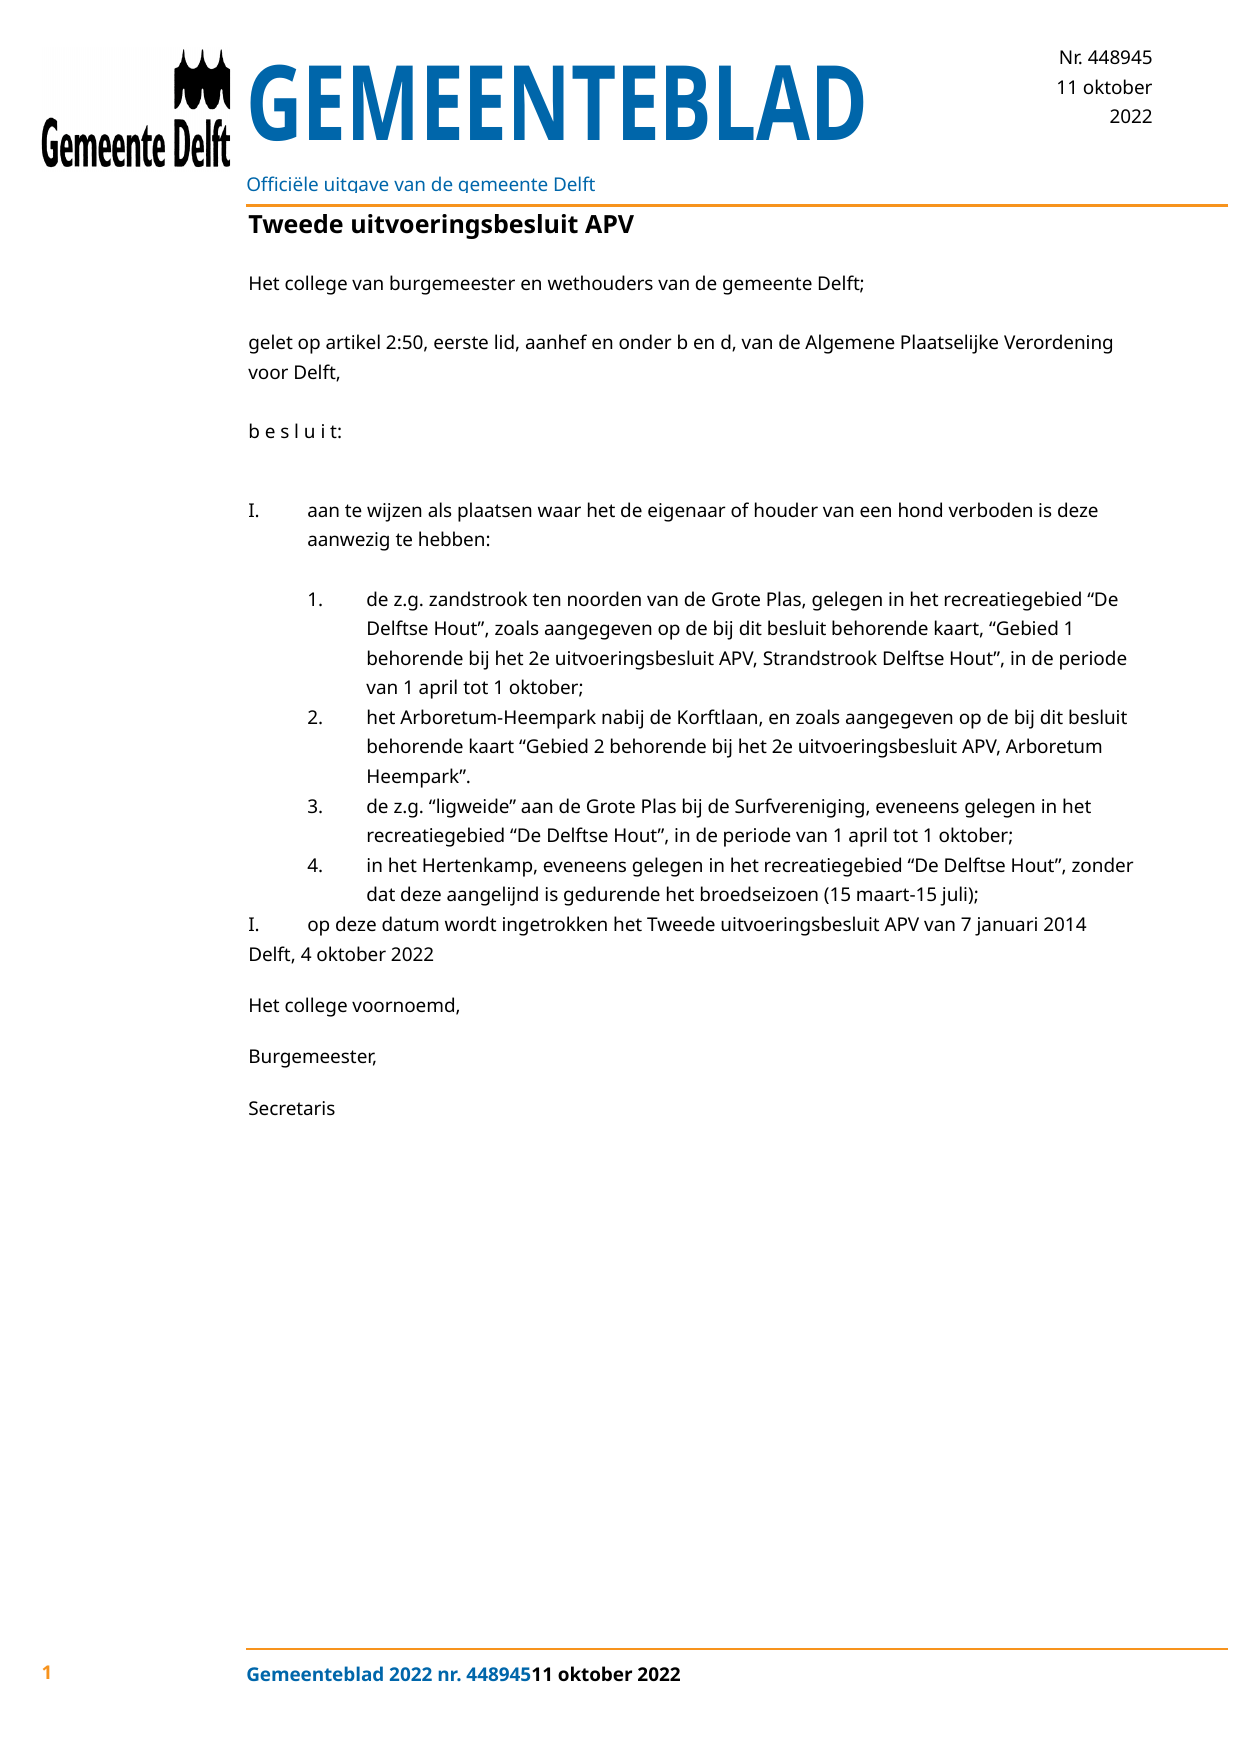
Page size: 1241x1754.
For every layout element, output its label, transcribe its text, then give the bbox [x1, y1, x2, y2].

list in het Hertenkamp, eveneens gelegen in het recreatiegebied “De Delftse Hout”, zonder dat deze aangelijnd is gedurende het broedseizoen (15 maart-15 juli); [307, 852, 1152, 907]
text Het college voornoemd, [248, 992, 1152, 1018]
list het Arboretum-Heempark nabij de Korftlaan, en zoals aangegeven op de bij dit besluit behorende kaart “Gebied 2 behorende bij het 2e uitvoeringsbesluit APV, Arboretum Heempark”. [307, 704, 1152, 789]
picture [41, 47, 231, 172]
text Delft, 4 oktober 2022 [248, 941, 1152, 967]
list de z.g. zandstrook ten noorden van de Grote Plas, gelegen in het recreatiegebied “De Delftse Hout”, zoals aangegeven op de bij dit besluit behorende kaart, “Gebied 1 behorende bij het 2e uitvoeringsbesluit APV, Strandstrook Delftse Hout”, in de periode van 1 april tot 1 oktober; [307, 586, 1152, 700]
text Het college van burgemeester en wethouders van de gemeente Delft; [248, 270, 1152, 296]
text Tweede uitvoeringsbesluit APV [248, 207, 1152, 241]
text b e s l u i t: [248, 418, 1152, 444]
list de z.g. “ligweide” aan de Grote Plas bij de Surfvereniging, eveneens gelegen in het recreatiegebied “De Delftse Hout”, in de periode van 1 april tot 1 oktober; [307, 793, 1152, 848]
list aan te wijzen als plaatsen waar het de eigenaar of houder van een hond verboden is deze aanwezig te hebben: [248, 497, 1152, 552]
text Secretaris [248, 1095, 1152, 1121]
text gelet op artikel 2:50, eerste lid, aanhef en onder b en d, van de Algemene Plaatselijke Verordening voor Delft, [248, 329, 1152, 385]
text Burgemeester, [248, 1044, 1152, 1069]
list op deze datum wordt ingetrokken het Tweede uitvoeringsbesluit APV van 7 januari 2014 [248, 911, 1152, 937]
